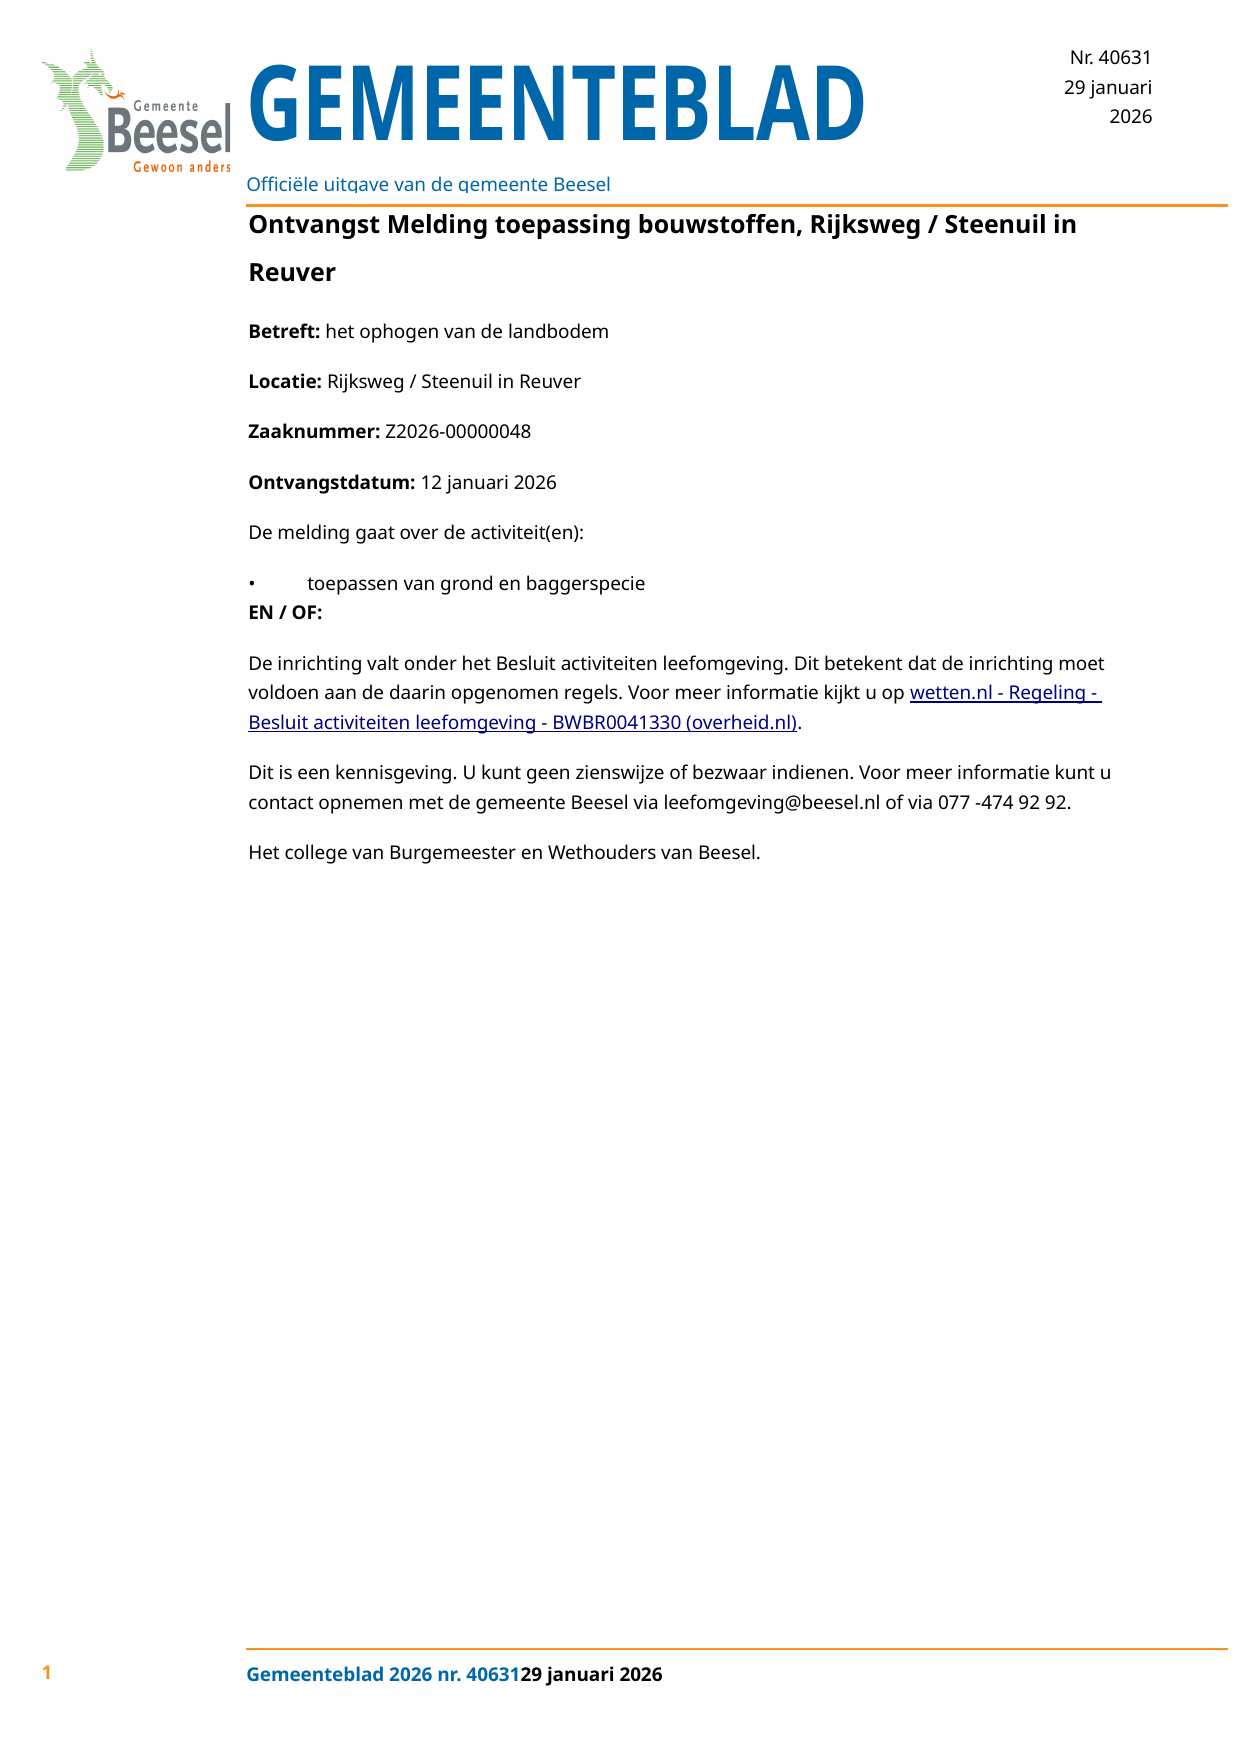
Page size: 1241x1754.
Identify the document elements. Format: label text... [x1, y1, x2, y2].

text Dit is een kennisgeving. U kunt geen zienswijze of bezwaar indienen. Voor meer informatie kunt u contact opnemen met de gemeente Beesel via leefomgeving@beesel.nl of via 077 -474 92 92. [248, 759, 1152, 815]
picture [41, 47, 231, 172]
text Ontvangst Melding toepassing bouwstoffen, Rijksweg / Steenuil in Reuver [248, 207, 1152, 288]
text Betreft: het ophogen van de landbodem [248, 318, 1152, 344]
text De melding gaat over de activiteit(en): [248, 519, 1152, 545]
text De inrichting valt onder het Besluit activiteiten leefomgeving. Dit betekent dat de inrichting moet voldoen aan de daarin opgenomen regels. Voor meer informatie kijkt u op wetten.nl - Regeling - Besluit activiteiten leefomgeving - BWBR0041330 (overheid.nl). [248, 650, 1152, 735]
text EN / OF: [248, 599, 1152, 625]
text Zaaknummer: Z2026-00000048 [248, 419, 1152, 444]
text Locatie: Rijksweg / Steenuil in Reuver [248, 368, 1152, 394]
list toepassen van grond en baggerspecie [248, 570, 1152, 596]
text Ontvangstdatum: 12 januari 2026 [248, 469, 1152, 495]
text Het college van Burgemeester en Wethouders van Beesel. [248, 839, 1152, 865]
